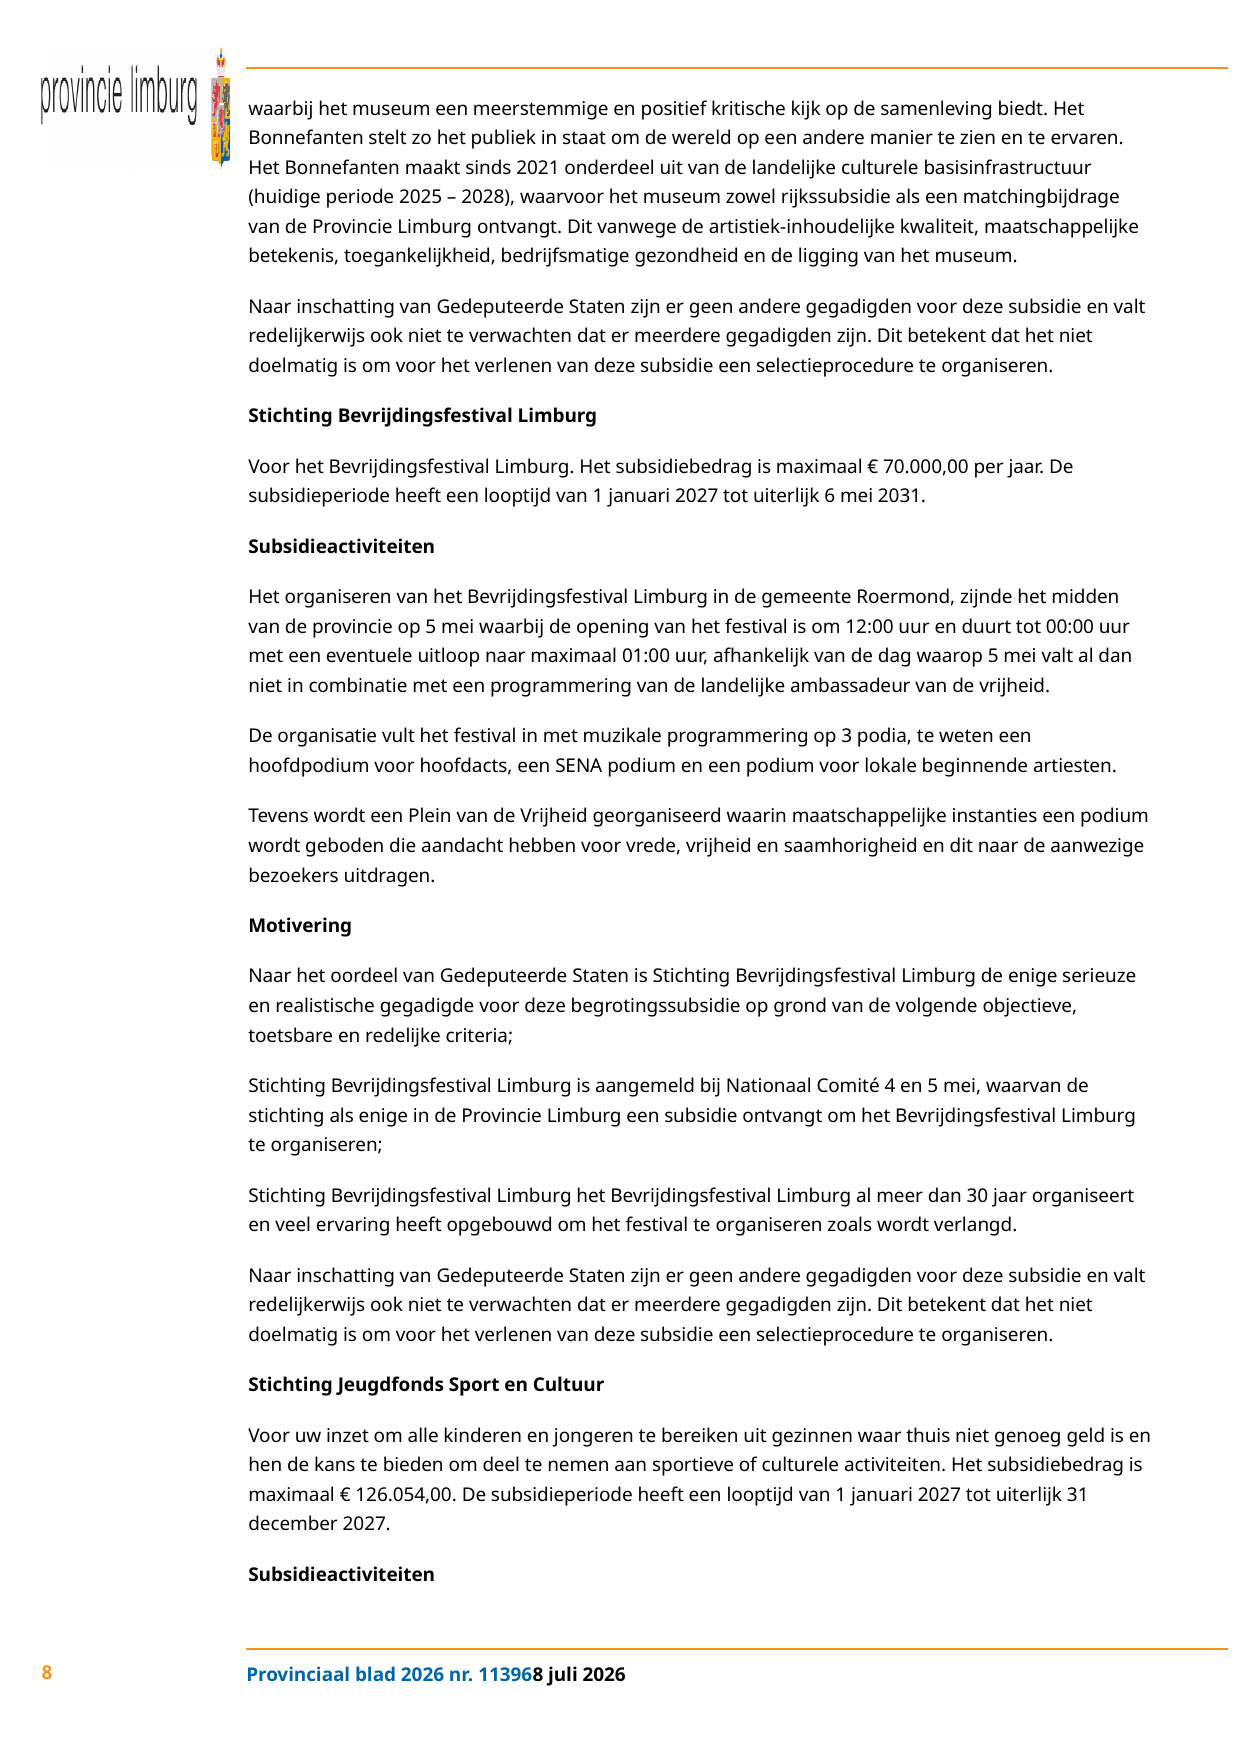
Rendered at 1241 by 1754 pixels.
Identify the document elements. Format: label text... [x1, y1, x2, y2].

text waarbij het museum een meerstemmige en positief kritische kijk op de samenleving biedt. Het Bonnefanten stelt zo het publiek in staat om de wereld op een andere manier te zien en te ervaren. Het Bonnefanten maakt sinds 2021 onderdeel uit van de landelijke culturele basisinfrastructuur (huidige periode 2025 – 2028), waarvoor het museum zowel rijkssubsidie als een matchingbijdrage van de Provincie Limburg ontvangt. Dit vanwege de artistiek-inhoudelijke kwaliteit, maatschappelijke betekenis, toegankelijkheid, bedrijfsmatige gezondheid en de ligging van het museum. [248, 95, 1152, 268]
picture [41, 47, 231, 172]
text Naar inschatting van Gedeputeerde Staten zijn er geen andere gegadigden voor deze subsidie en valt redelijkerwijs ook niet te verwachten dat er meerdere gegadigden zijn. Dit betekent dat het niet doelmatig is om voor het verlenen van deze subsidie een selectieprocedure te organiseren. [248, 1262, 1152, 1347]
text Tevens wordt een Plein van de Vrijheid georganiseerd waarin maatschappelijke instanties een podium wordt geboden die aandacht hebben voor vrede, vrijheid en saamhorigheid en dit naar de aanwezige bezoekers uitdragen. [248, 803, 1152, 888]
text Naar inschatting van Gedeputeerde Staten zijn er geen andere gegadigden voor deze subsidie en valt redelijkerwijs ook niet te verwachten dat er meerdere gegadigden zijn. Dit betekent dat het niet doelmatig is om voor het verlenen van deze subsidie een selectieprocedure te organiseren. [248, 293, 1152, 378]
text Subsidieactiviteiten [248, 1561, 1152, 1587]
text Stichting Bevrijdingsfestival Limburg [248, 403, 1152, 428]
text Stichting Bevrijdingsfestival Limburg is aangemeld bij Nationaal Comité 4 en 5 mei, waarvan de stichting als enige in de Provincie Limburg een subsidie ontvangt om het Bevrijdingsfestival Limburg te organiseren; [248, 1072, 1152, 1157]
text Naar het oordeel van Gedeputeerde Staten is Stichting Bevrijdingsfestival Limburg de enige serieuze en realistische gegadigde voor deze begrotingssubsidie op grond van de volgende objectieve, toetsbare en redelijke criteria; [248, 963, 1152, 1048]
text Subsidieactiviteiten [248, 533, 1152, 559]
text Voor het Bevrijdingsfestival Limburg. Het subsidiebedrag is maximaal € 70.000,00 per jaar. De subsidieperiode heeft een looptijd van 1 januari 2027 tot uiterlijk 6 mei 2031. [248, 453, 1152, 508]
text Stichting Jeugdfonds Sport en Cultuur [248, 1371, 1152, 1397]
text De organisatie vult het festival in met muzikale programmering op 3 podia, te weten een hoofdpodium voor hoofdacts, een SENA podium en een podium voor lokale beginnende artiesten. [248, 723, 1152, 778]
text Motivering [248, 912, 1152, 938]
text Stichting Bevrijdingsfestival Limburg het Bevrijdingsfestival Limburg al meer dan 30 jaar organiseert en veel ervaring heeft opgebouwd om het festival te organiseren zoals wordt verlangd. [248, 1182, 1152, 1237]
text Het organiseren van het Bevrijdingsfestival Limburg in de gemeente Roermond, zijnde het midden van de provincie op 5 mei waarbij de opening van het festival is om 12:00 uur en duurt tot 00:00 uur met een eventuele uitloop naar maximaal 01:00 uur, afhankelijk van de dag waarop 5 mei valt al dan niet in combinatie met een programmering van de landelijke ambassadeur van de vrijheid. [248, 583, 1152, 698]
text Voor uw inzet om alle kinderen en jongeren te bereiken uit gezinnen waar thuis niet genoeg geld is en hen de kans te bieden om deel te nemen aan sportieve of culturele activiteiten. Het subsidiebedrag is maximaal € 126.054,00. De subsidieperiode heeft een looptijd van 1 januari 2027 tot uiterlijk 31 december 2027. [248, 1422, 1152, 1536]
